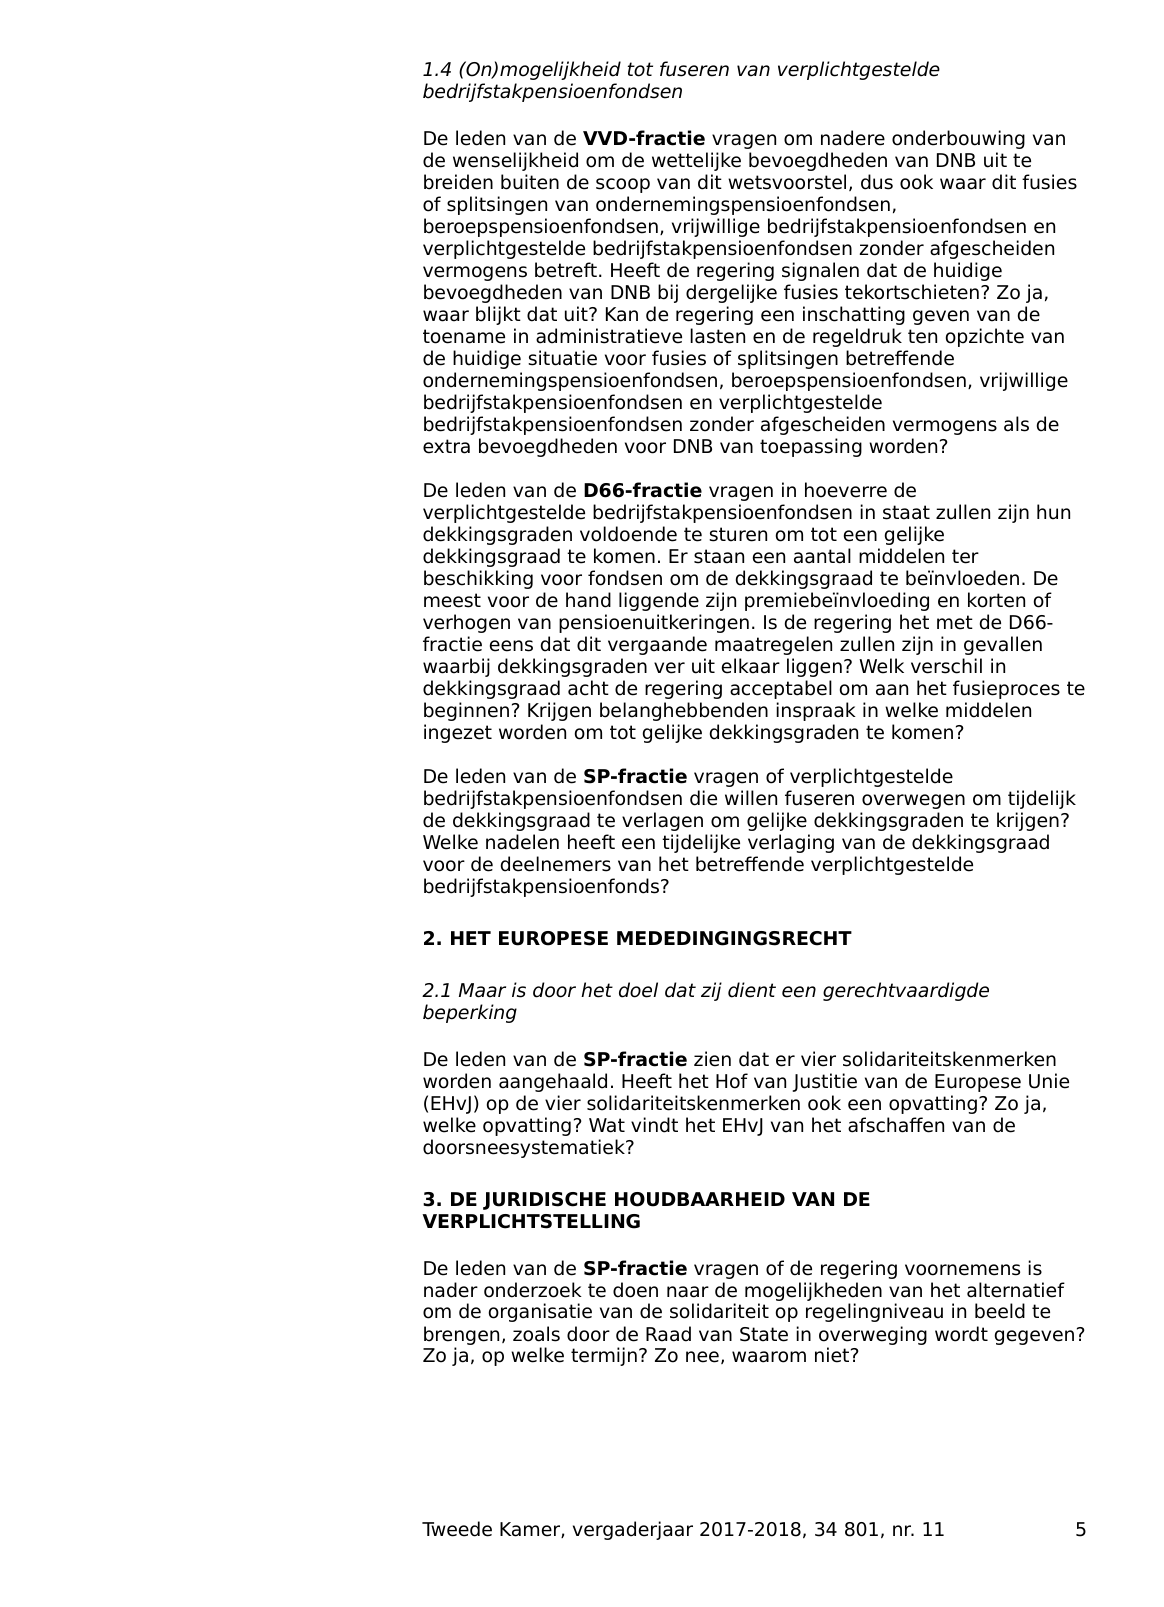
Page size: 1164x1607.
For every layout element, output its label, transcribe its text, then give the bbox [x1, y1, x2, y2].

subtitle 2. HET EUROPESE MEDEDINGINGSRECHT [422, 928, 1087, 950]
subtitle 3. DE JURIDISCHE HOUDBAARHEID VAN DE VERPLICHTSTELLING [422, 1188, 1087, 1232]
text De leden van de SP-fractie vragen of verplichtgestelde bedrijfstakpensioenfondsen die willen fuseren overwegen om tijdelijk de dekkingsgraad te verlagen om gelijke dekkingsgraden te krijgen? Welke nadelen heeft een tijdelijke verlaging van de dekkingsgraad voor de deelnemers van het betreffende verplichtgestelde bedrijfstakpensioenfonds? [422, 766, 1087, 898]
subtitle 2.1 Maar is door het doel dat zij dient een gerechtvaardigde beperking [422, 980, 1087, 1024]
text De leden van de D66-fractie vragen in hoeverre de verplichtgestelde bedrijfstakpensioenfondsen in staat zullen zijn hun dekkingsgraden voldoende te sturen om tot een gelijke dekkingsgraad te komen. Er staan een aantal middelen ter beschikking voor fondsen om de dekkingsgraad te beïnvloeden. De meest voor de hand liggende zijn premiebeïnvloeding en korten of verhogen van pensioenuitkeringen. Is de regering het met de D66-fractie eens dat dit vergaande maatregelen zullen zijn in gevallen waarbij dekkingsgraden ver uit elkaar liggen? Welk verschil in dekkingsgraad acht de regering acceptabel om aan het fusieproces te beginnen? Krijgen belanghebbenden inspraak in welke middelen ingezet worden om tot gelijke dekkingsgraden te komen? [422, 480, 1087, 744]
text De leden van de SP-fractie vragen of de regering voornemens is nader onderzoek te doen naar de mogelijkheden van het alternatief om de organisatie van de solidariteit op regelingniveau in beeld te brengen, zoals door de Raad van State in overweging wordt gegeven? Zo ja, op welke termijn? Zo nee, waarom niet? [422, 1257, 1087, 1367]
text De leden van de SP-fractie zien dat er vier solidariteitskenmerken worden aangehaald. Heeft het Hof van Justitie van de Europese Unie (EHvJ) op de vier solidariteitskenmerken ook een opvatting? Zo ja, welke opvatting? Wat vindt het EHvJ van het afschaffen van de doorsneesystematiek? [422, 1049, 1087, 1158]
subtitle 1.4 (On)mogelijkheid tot fuseren van verplichtgestelde bedrijfstakpensioenfondsen [422, 59, 1087, 103]
text De leden van de VVD-fractie vragen om nadere onderbouwing van de wenselijkheid om de wettelijke bevoegdheden van DNB uit te breiden buiten de scoop van dit wetsvoorstel, dus ook waar dit fusies of splitsingen van ondernemingspensioenfondsen, beroepspensioenfondsen, vrijwillige bedrijfstakpensioenfondsen en verplichtgestelde bedrijfstakpensioenfondsen zonder afgescheiden vermogens betreft. Heeft de regering signalen dat de huidige bevoegdheden van DNB bij dergelijke fusies tekortschieten? Zo ja, waar blijkt dat uit? Kan de regering een inschatting geven van de toename in administratieve lasten en de regeldruk ten opzichte van de huidige situatie voor fusies of splitsingen betreffende ondernemingspensioenfondsen, beroepspensioenfondsen, vrijwillige bedrijfstakpensioenfondsen en verplichtgestelde bedrijfstakpensioenfondsen zonder afgescheiden vermogens als de extra bevoegdheden voor DNB van toepassing worden? [422, 128, 1087, 458]
